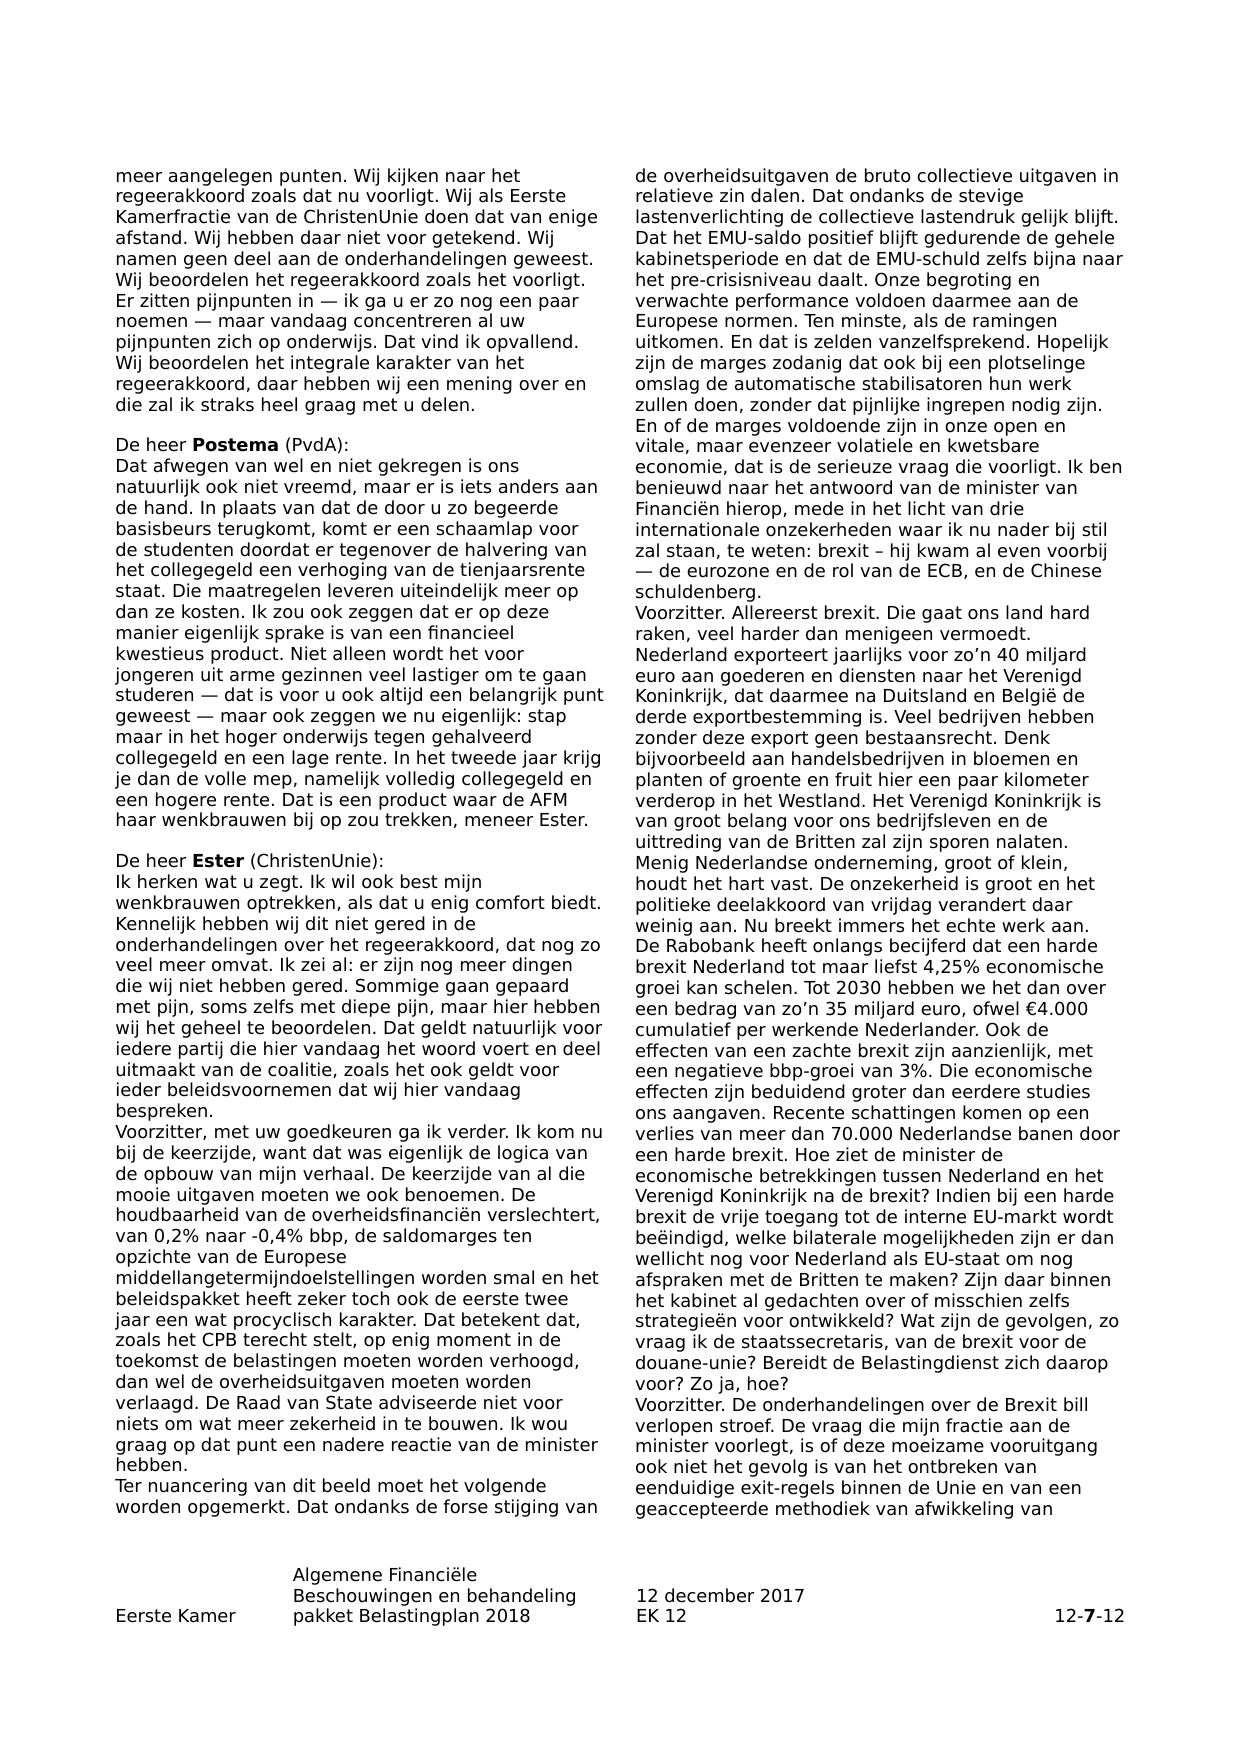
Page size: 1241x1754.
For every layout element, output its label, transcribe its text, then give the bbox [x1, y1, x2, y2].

text De heer Postema (PvdA): [115, 435, 605, 456]
text Voorzitter. De onderhandelingen over de Brexit bill verlopen stroef. De vraag die mijn fractie aan de minister voorlegt, is of deze moeizame vooruitgang ook niet het gevolg is van het ontbreken van eenduidige exit-regels binnen de Unie en van een geaccepteerde methodiek van afwikkeling van [635, 1394, 1125, 1519]
text Voorzitter, met uw goedkeuren ga ik verder. Ik kom nu bij de keerzijde, want dat was eigenlijk de logica van de opbouw van mijn verhaal. De keerzijde van al die mooie uitgaven moeten we ook benoemen. De houdbaarheid van de overheidsfinanciën verslechtert, van 0,2% naar -0,4% bbp, de saldomarges ten opzichte van de Europese middellangetermijndoelstellingen worden smal en het beleidspakket heeft zeker toch ook de eerste twee jaar een wat procyclisch karakter. Dat betekent dat, zoals het CPB terecht stelt, op enig moment in de toekomst de belastingen moeten worden verhoogd, dan wel de overheidsuitgaven moeten worden verlaagd. De Raad van State adviseerde niet voor niets om wat meer zekerheid in te bouwen. Ik wou graag op dat punt een nadere reactie van de minister hebben. [115, 1122, 605, 1476]
text meer aangelegen punten. Wij kijken naar het regeerakkoord zoals dat nu voorligt. Wij als Eerste Kamerfractie van de ChristenUnie doen dat van enige afstand. Wij hebben daar niet voor getekend. Wij namen geen deel aan de onderhandelingen geweest. Wij beoordelen het regeerakkoord zoals het voorligt. Er zitten pijnpunten in — ik ga u er zo nog een paar noemen — maar vandaag concentreren al uw pijnpunten zich op onderwijs. Dat vind ik opvallend. Wij beoordelen het integrale karakter van het regeerakkoord, daar hebben wij een mening over en die zal ik straks heel graag met u delen. [115, 165, 605, 415]
text Voorzitter. Allereerst brexit. Die gaat ons land hard raken, veel harder dan menigeen vermoedt. Nederland exporteert jaarlijks voor zo’n 40 miljard euro aan goederen en diensten naar het Verenigd Koninkrijk, dat daarmee na Duitsland en België de derde exportbestemming is. Veel bedrijven hebben zonder deze export geen bestaansrecht. Denk bijvoorbeeld aan handelsbedrijven in bloemen en planten of groente en fruit hier een paar kilometer verderop in het Westland. Het Verenigd Koninkrijk is van groot belang voor ons bedrijfsleven en de uittreding van de Britten zal zijn sporen nalaten. Menig Nederlandse onderneming, groot of klein, houdt het hart vast. De onzekerheid is groot en het politieke deelakkoord van vrijdag verandert daar weinig aan. Nu breekt immers het echte werk aan. [635, 603, 1125, 936]
text De Rabobank heeft onlangs becijferd dat een harde brexit Nederland tot maar liefst 4,25% economische groei kan schelen. Tot 2030 hebben we het dan over een bedrag van zo’n 35 miljard euro, ofwel €4.000 cumulatief per werkende Nederlander. Ook de effecten van een zachte brexit zijn aanzienlijk, met een negatieve bbp-groei van 3%. Die economische effecten zijn beduidend groter dan eerdere studies ons aangaven. Recente schattingen komen op een verlies van meer dan 70.000 Nederlandse banen door een harde brexit. Hoe ziet de minister de economische betrekkingen tussen Nederland en het Verenigd Koninkrijk na de brexit? Indien bij een harde brexit de vrije toegang tot de interne EU-markt wordt beëindigd, welke bilaterale mogelijkheden zijn er dan wellicht nog voor Nederland als EU-staat om nog afspraken met de Britten te maken? Zijn daar binnen het kabinet al gedachten over of misschien zelfs strategieën voor ontwikkeld? Wat zijn de gevolgen, zo vraag ik de staatssecretaris, van de brexit voor de douane-unie? Bereidt de Belastingdienst zich daarop voor? Zo ja, hoe? [635, 936, 1125, 1394]
text Ik herken wat u zegt. Ik wil ook best mijn wenkbrauwen optrekken, als dat u enig comfort biedt. Kennelijk hebben wij dit niet gered in de onderhandelingen over het regeerakkoord, dat nog zo veel meer omvat. Ik zei al: er zijn nog meer dingen die wij niet hebben gered. Sommige gaan gepaard met pijn, soms zelfs met diepe pijn, maar hier hebben wij het geheel te beoordelen. Dat geldt natuurlijk voor iedere partij die hier vandaag het woord voert en deel uitmaakt van de coalitie, zoals het ook geldt voor ieder beleidsvoornemen dat wij hier vandaag bespreken. [115, 872, 605, 1122]
text De heer Ester (ChristenUnie): [115, 851, 605, 872]
text Dat afwegen van wel en niet gekregen is ons natuurlijk ook niet vreemd, maar er is iets anders aan de hand. In plaats van dat de door u zo begeerde basisbeurs terugkomt, komt er een schaamlap voor de studenten doordat er tegenover de halvering van het collegegeld een verhoging van de tienjaarsrente staat. Die maatregelen leveren uiteindelijk meer op dan ze kosten. Ik zou ook zeggen dat er op deze manier eigenlijk sprake is van een financieel kwestieus product. Niet alleen wordt het voor jongeren uit arme gezinnen veel lastiger om te gaan studeren — dat is voor u ook altijd een belangrijk punt geweest — maar ook zeggen we nu eigenlijk: stap maar in het hoger onderwijs tegen gehalveerd collegegeld en een lage rente. In het tweede jaar krijg je dan de volle mep, namelijk volledig collegegeld en een hogere rente. Dat is een product waar de AFM haar wenkbrauwen bij op zou trekken, meneer Ester. [115, 456, 605, 831]
text de overheidsuitgaven de bruto collectieve uitgaven in relatieve zin dalen. Dat ondanks de stevige lastenverlichting de collectieve lastendruk gelijk blijft. Dat het EMU-saldo positief blijft gedurende de gehele kabinetsperiode en dat de EMU-schuld zelfs bijna naar het pre-crisisniveau daalt. Onze begroting en verwachte performance voldoen daarmee aan de Europese normen. Ten minste, als de ramingen uitkomen. En dat is zelden vanzelfsprekend. Hopelijk zijn de marges zodanig dat ook bij een plotselinge omslag de automatische stabilisatoren hun werk zullen doen, zonder dat pijnlijke ingrepen nodig zijn. En of de marges voldoende zijn in onze open en vitale, maar evenzeer volatiele en kwetsbare economie, dat is de serieuze vraag die voorligt. Ik ben benieuwd naar het antwoord van de minister van Financiën hierop, mede in het licht van drie internationale onzekerheden waar ik nu nader bij stil zal staan, te weten: brexit – hij kwam al even voorbij — de eurozone en de rol van de ECB, en de Chinese schuldenberg. [635, 165, 1125, 603]
text Ter nuancering van dit beeld moet het volgende worden opgemerkt. Dat ondanks de forse stijging van [115, 1476, 605, 1518]
